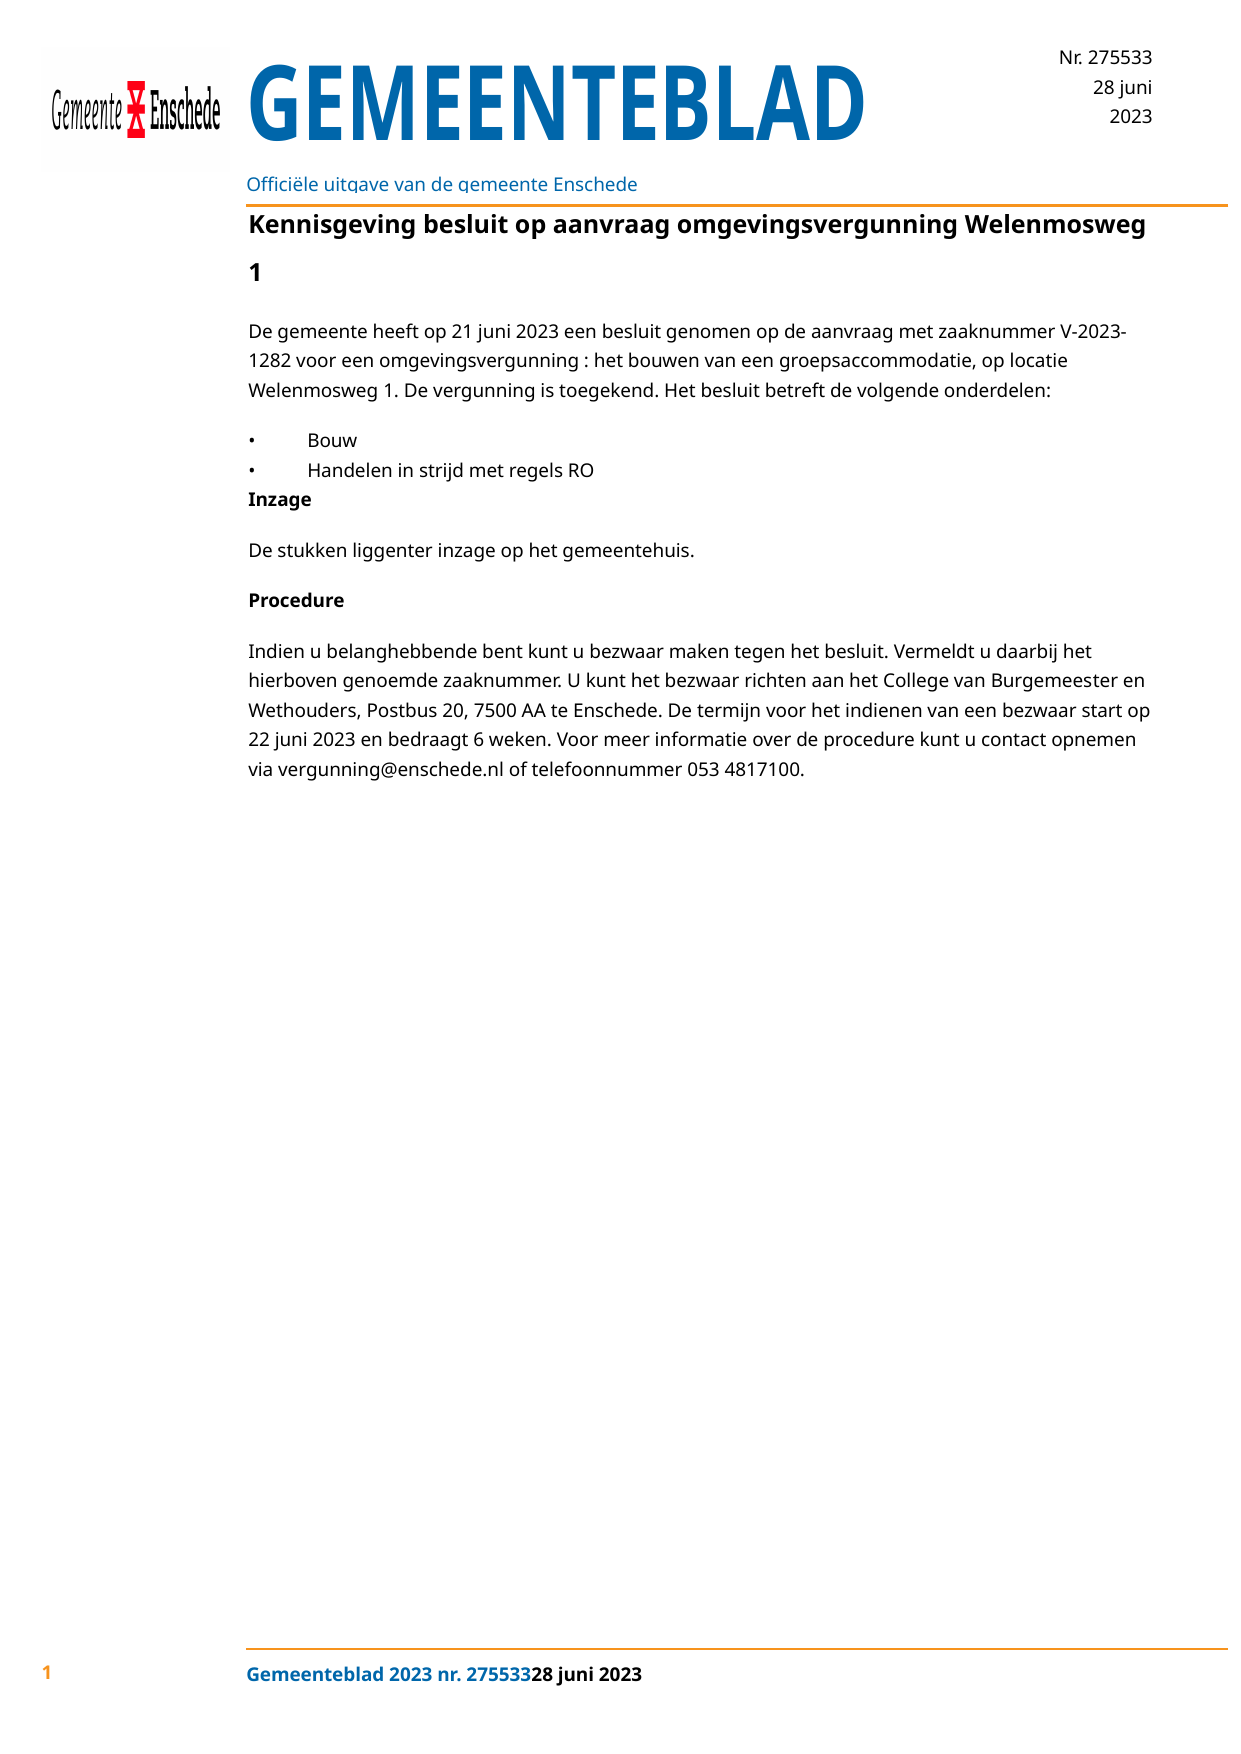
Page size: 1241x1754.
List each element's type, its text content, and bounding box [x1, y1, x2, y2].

text De gemeente heeft op 21 juni 2023 een besluit genomen op de aanvraag met zaaknummer V-2023-1282 voor een omgevingsvergunning : het bouwen van een groepsaccommodatie, op locatie Welenmosweg 1. De vergunning is toegekend. Het besluit betreft de volgende onderdelen: [248, 318, 1152, 403]
picture [41, 47, 231, 172]
text Kennisgeving besluit op aanvraag omgevingsvergunning Welenmosweg 1 [248, 207, 1152, 288]
text De stukken liggenter inzage op het gemeentehuis. [248, 537, 1152, 563]
text Procedure [248, 587, 1152, 613]
text Indien u belanghebbende bent kunt u bezwaar maken tegen het besluit. Vermeldt u daarbij het hierboven genoemde zaaknummer. U kunt het bezwaar richten aan het College van Burgemees­ter en Wethouders, Postbus 20, 7500 AA te Enschede. De termijn voor het indienen van een bezwaar start op 22 juni 2023 en bedraagt 6 weken. Voor meer informatie over de procedure kunt u contact opnemen via vergunning@enschede.nl of telefoonnummer 053 4817100. [248, 638, 1152, 782]
list Bouw [248, 427, 1152, 453]
text Inzage [248, 487, 1152, 512]
list Handelen in strijd met regels RO [248, 457, 1152, 483]
